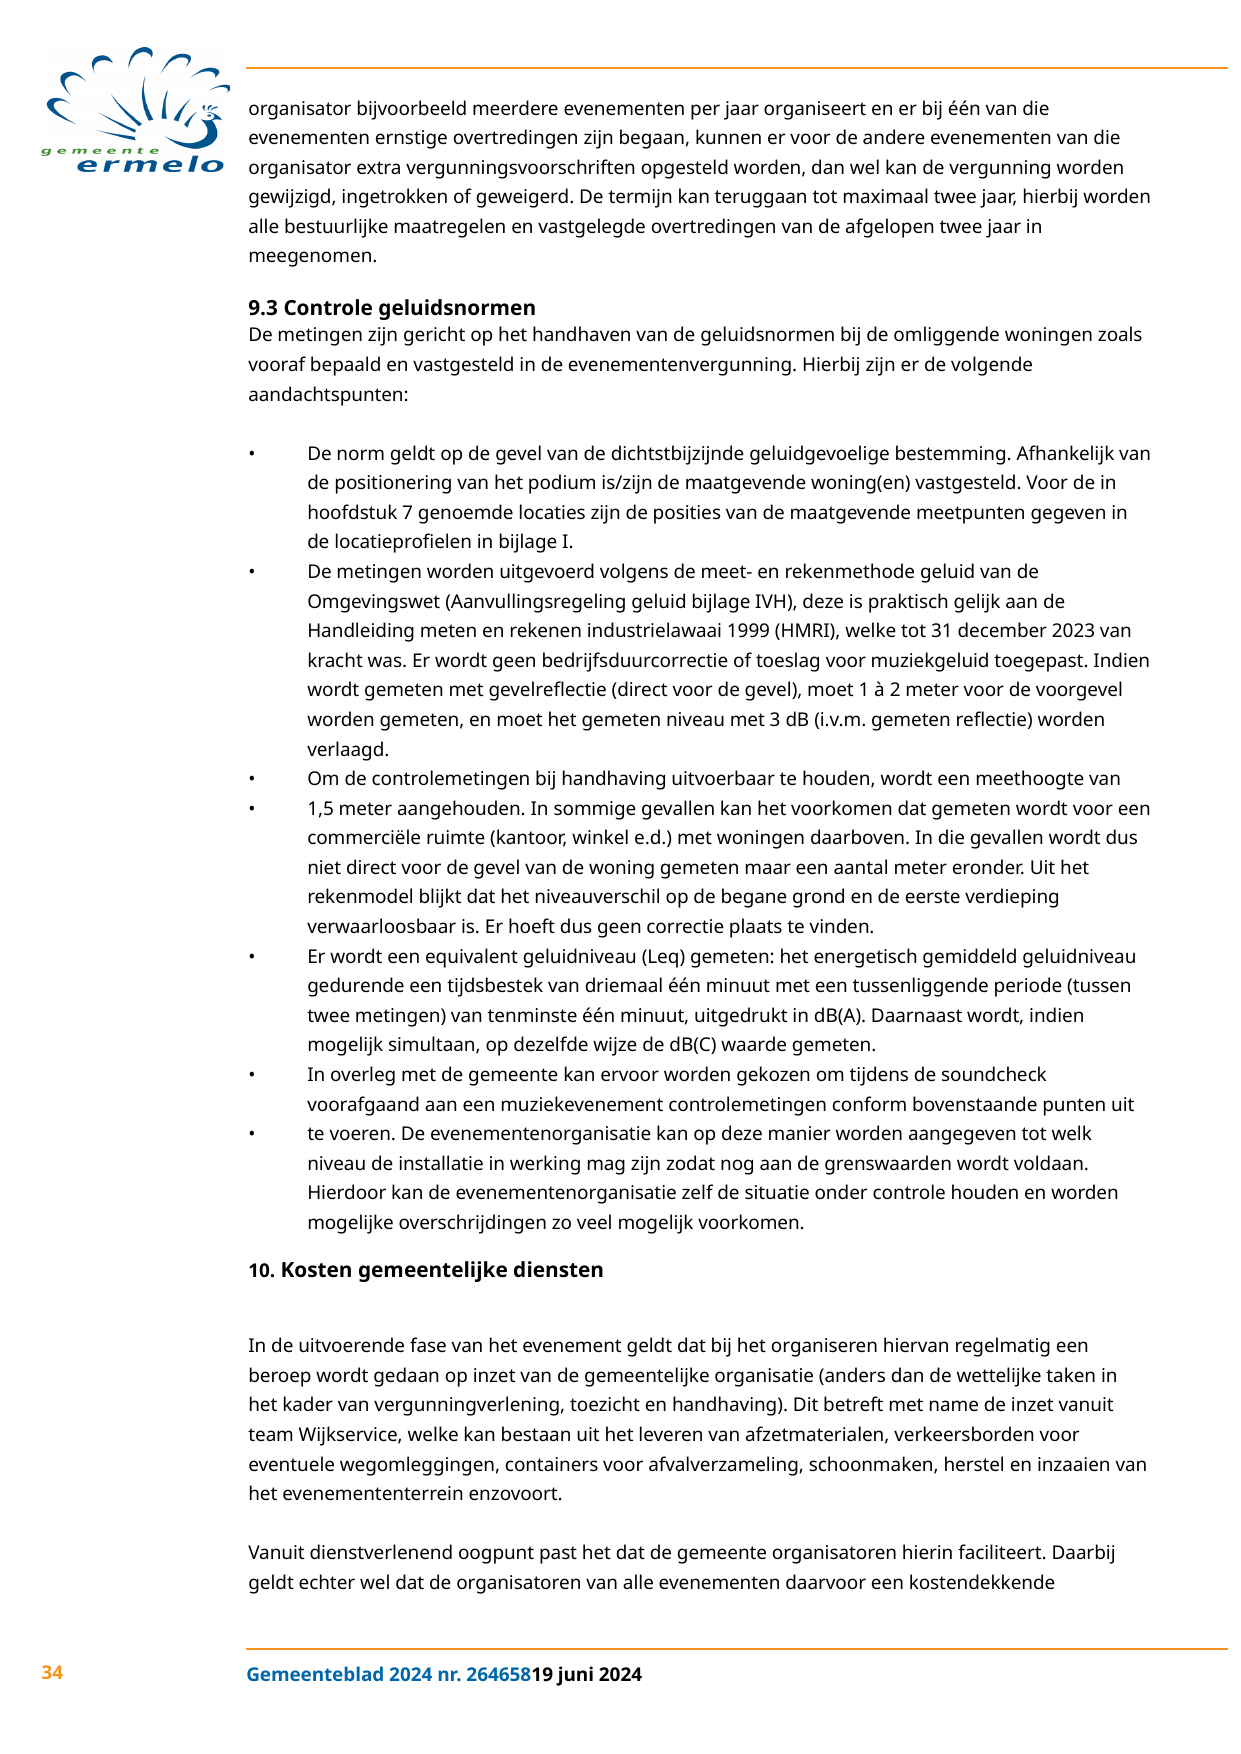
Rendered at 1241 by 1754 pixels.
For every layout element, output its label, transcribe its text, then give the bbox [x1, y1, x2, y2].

list Er wordt een equivalent geluidniveau (Leq) gemeten: het energetisch gemiddeld geluidniveau gedurende een tijdsbestek van driemaal één minuut met een tussenliggende periode (tussen twee metingen) van tenminste één minuut, uitgedrukt in dB(A). Daarnaast wordt, indien mogelijk simultaan, op dezelfde wijze de dB(C) waarde gemeten. [248, 943, 1152, 1057]
text 9.3 Controle geluidsnormen [248, 293, 1152, 322]
list te voeren. De evenementenorganisatie kan op deze manier worden aangegeven tot welk niveau de installatie in werking mag zijn zodat nog aan de grenswaarden wordt voldaan. Hierdoor kan de evenementenorganisatie zelf de situatie onder controle houden en worden mogelijke overschrijdingen zo veel mogelijk voorkomen. [248, 1120, 1152, 1235]
text Vanuit dienstverlenend oogpunt past het dat de gemeente organisatoren hierin faciliteert. Daarbij geldt echter wel dat de organisatoren van alle evenementen daarvoor een kostendekkende [248, 1539, 1152, 1595]
list In overleg met de gemeente kan ervoor worden gekozen om tijdens de soundcheck voorafgaand aan een muziekevenement controlemetingen conform bovenstaande punten uit [248, 1061, 1152, 1116]
text organisator bijvoorbeeld meerdere evenementen per jaar organiseert en er bij één van die evenementen ernstige overtredingen zijn begaan, kunnen er voor de andere evenementen van die organisator extra vergunningsvoorschriften opgesteld worden, dan wel kan de vergunning worden gewijzigd, ingetrokken of geweigerd. De termijn kan teruggaan tot maximaal twee jaar, hierbij worden alle bestuurlijke maatregelen en vastgelegde overtredingen van de afgelopen twee jaar in meegenomen. [248, 95, 1152, 268]
text In de uitvoerende fase van het evenement geldt dat bij het organiseren hiervan regelmatig een beroep wordt gedaan op inzet van de gemeentelijke organisatie (anders dan de wettelijke taken in het kader van vergunningverlening, toezicht en handhaving). Dit betreft met name de inzet vanuit team Wijkservice, welke kan bestaan uit het leveren van afzetmaterialen, verkeersborden voor eventuele wegomleggingen, containers voor afvalverzameling, schoonmaken, herstel en inzaaien van het evenemententerrein enzovoort. [248, 1332, 1152, 1506]
picture [41, 47, 231, 172]
list Om de controlemetingen bij handhaving uitvoerbaar te houden, wordt een meethoogte van [248, 765, 1152, 791]
text De metingen zijn gericht op het handhaven van de geluidsnormen bij de omliggende woningen zoals vooraf bepaald en vastgesteld in de evenementenvergunning. Hierbij zijn er de volgende aandachtspunten: [248, 322, 1152, 406]
list De metingen worden uitgevoerd volgens de meet- en rekenmethode geluid van de Omgevingswet (Aanvullingsregeling geluid bijlage IVH), deze is praktisch gelijk aan de Handleiding meten en rekenen industrielawaai 1999 (HMRI), welke tot 31 december 2023 van kracht was. Er wordt geen bedrijfsduurcorrectie of toeslag voor muziekgeluid toegepast. Indien wordt gemeten met gevelreflectie (direct voor de gevel), moet 1 à 2 meter voor de voorgevel worden gemeten, en moet het gemeten niveau met 3 dB (i.v.m. gemeten reflectie) worden verlaagd. [248, 558, 1152, 761]
list 1,5 meter aangehouden. In sommige gevallen kan het voorkomen dat gemeten wordt voor een commerciële ruimte (kantoor, winkel e.d.) met woningen daarboven. In die gevallen wordt dus niet direct voor de gevel van de woning gemeten maar een aantal meter eronder. Uit het rekenmodel blijkt dat het niveauverschil op de begane grond en de eerste verdieping verwaarloosbaar is. Er hoeft dus geen correctie plaats te vinden. [248, 795, 1152, 939]
list De norm geldt op de gevel van de dichtstbijzijnde geluidgevoelige bestemming. Afhankelijk van de positionering van het podium is/zijn de maatgevende woning(en) vastgesteld. Voor de in hoofdstuk 7 genoemde locaties zijn de posities van de maatgevende meetpunten gegeven in de locatieprofielen in bijlage I. [248, 440, 1152, 554]
text 10. Kosten gemeentelijke diensten [248, 1255, 1152, 1283]
